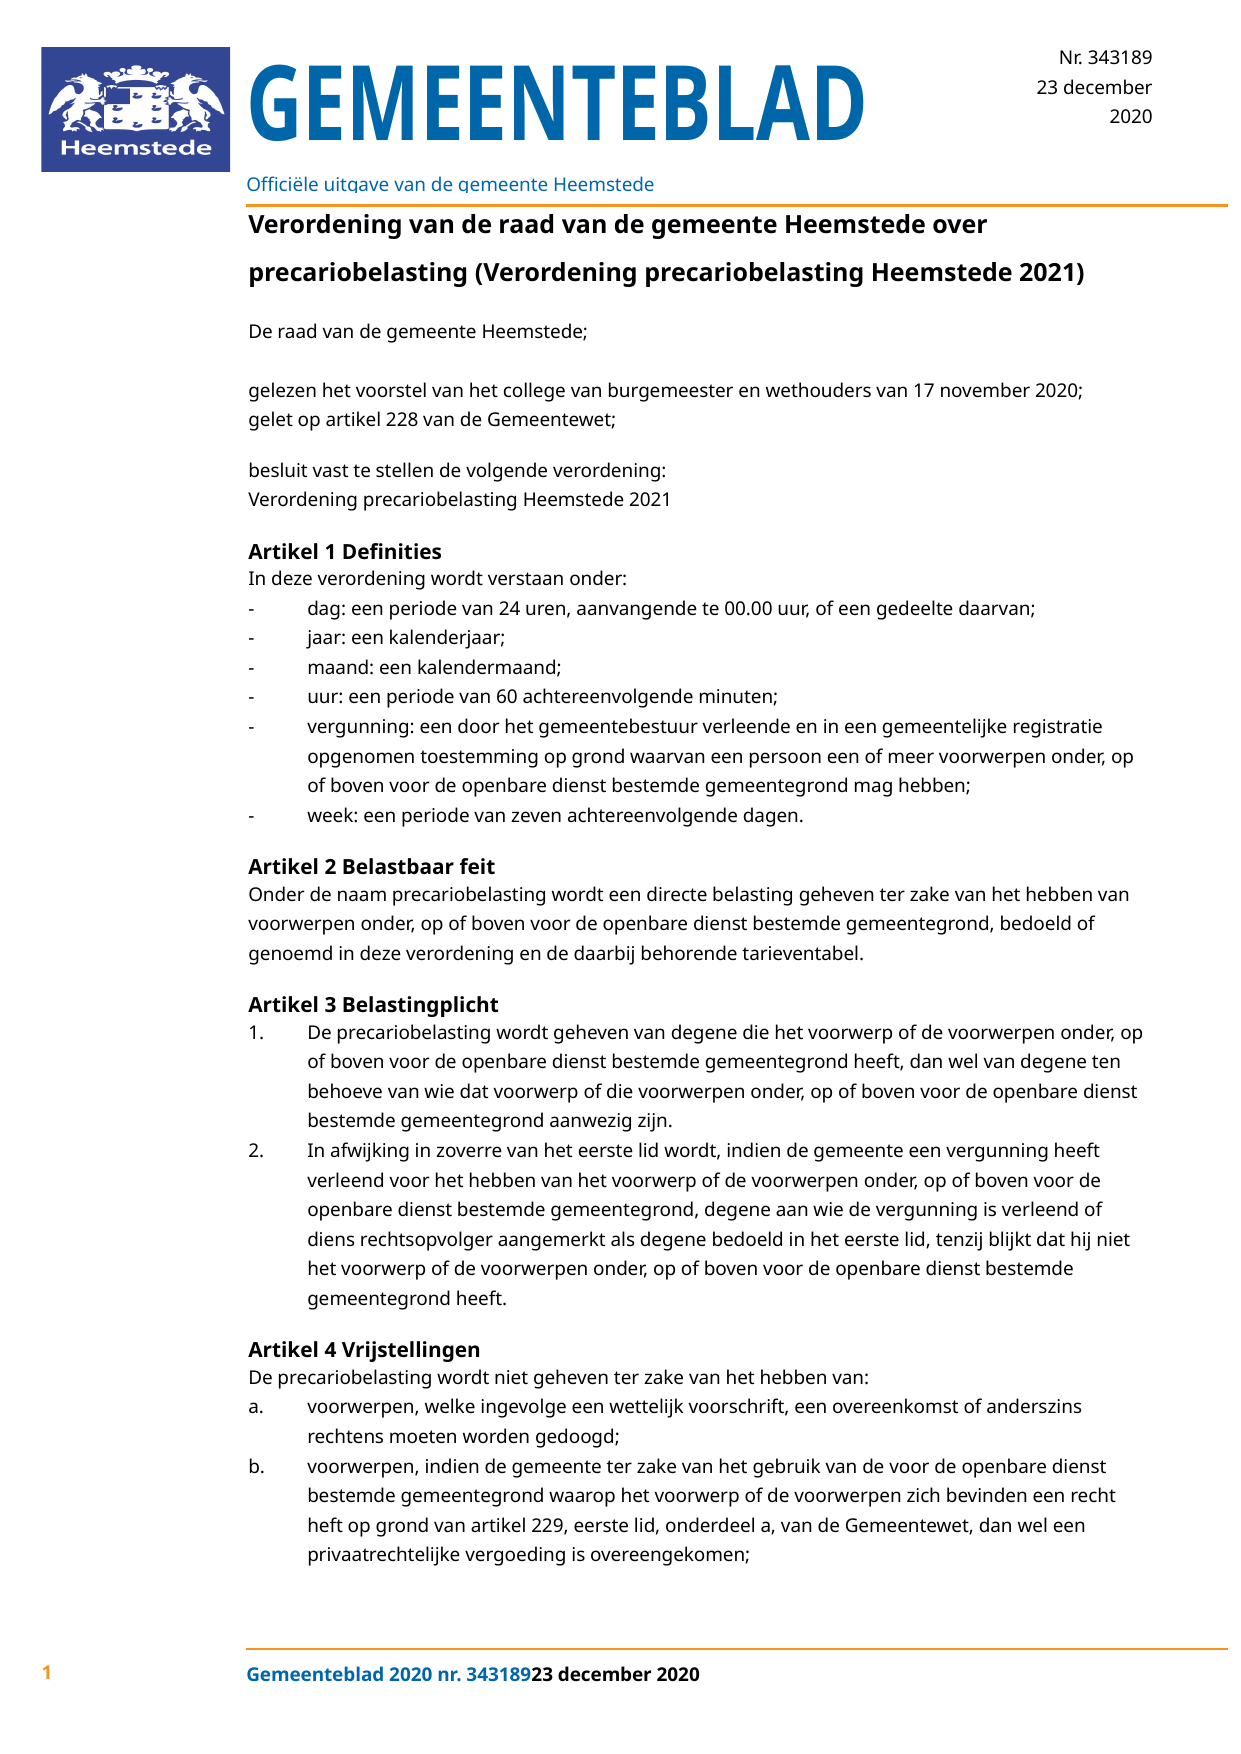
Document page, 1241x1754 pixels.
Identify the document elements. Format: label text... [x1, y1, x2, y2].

list uur: een periode van 60 achtereenvolgende minuten; [248, 684, 1152, 709]
list De precariobelasting wordt geheven van degene die het voorwerp of de voorwerpen onder, op of boven voor de openbare dienst bestemde gemeentegrond heeft, dan wel van degene ten behoeve van wie dat voorwerp of die voorwerpen onder, op of boven voor de openbare dienst bestemde gemeentegrond aanwezig zijn. [248, 1019, 1152, 1133]
text Artikel 3 Belastingplicht [248, 991, 1152, 1019]
text gelet op artikel 228 van de Gemeentewet; [248, 407, 1152, 432]
list dag: een periode van 24 uren, aanvangende te 00.00 uur, of een gedeelte daarvan; [248, 595, 1152, 621]
text Artikel 2 Belastbaar feit [248, 852, 1152, 881]
list In afwijking in zoverre van het eerste lid wordt, indien de gemeente een vergunning heeft verleend voor het hebben van het voorwerp of de voorwerpen onder, op of boven voor de openbare dienst bestemde gemeentegrond, degene aan wie de vergunning is verleend of diens rechtsopvolger aangemerkt als degene bedoeld in het eerste lid, tenzij blijkt dat hij niet het voorwerp of de voorwerpen onder, op of boven voor de openbare dienst bestemde gemeentegrond heeft. [248, 1137, 1152, 1311]
text Onder de naam precariobelasting wordt een directe belasting geheven ter zake van het hebben van voorwerpen onder, op of boven voor de openbare dienst bestemde gemeentegrond, bedoeld of genoemd in deze verordening en de daarbij behorende tarieventabel. [248, 881, 1152, 966]
list vergunning: een door het gemeentebestuur verleende en in een gemeentelijke registratie opgenomen toestemming op grond waarvan een persoon een of meer voorwerpen onder, op of boven voor de openbare dienst bestemde gemeentegrond mag hebben; [248, 713, 1152, 798]
text Artikel 1 Definities [248, 537, 1152, 565]
list maand: een kalendermaand; [248, 654, 1152, 680]
text besluit vast te stellen de volgende verordening: [248, 457, 1152, 483]
text gelezen het voorstel van het college van burgemeester en wethouders van 17 november 2020; [248, 377, 1152, 403]
text In deze verordening wordt verstaan onder: [248, 565, 1152, 591]
text De raad van de gemeente Heemstede; [248, 318, 1152, 344]
list jaar: een kalenderjaar; [248, 624, 1152, 650]
picture [41, 47, 231, 172]
text Verordening precariobelasting Heemstede 2021 [248, 487, 1152, 512]
list voorwerpen, indien de gemeente ter zake van het gebruik van de voor de openbare dienst bestemde gemeentegrond waarop het voorwerp of de voorwerpen zich bevinden een recht heft op grond van artikel 229, eerste lid, onderdeel a, van de Gemeentewet, dan wel een privaatrechtelijke vergoeding is overeengekomen; [248, 1453, 1152, 1567]
list voorwerpen, welke ingevolge een wettelijk voorschrift, een overeenkomst of anderszins rechtens moeten worden gedoogd; [248, 1394, 1152, 1449]
text Artikel 4 Vrijstellingen [248, 1336, 1152, 1364]
text De precariobelasting wordt niet geheven ter zake van het hebben van: [248, 1364, 1152, 1390]
list week: een periode van zeven achtereenvolgende dagen. [248, 802, 1152, 828]
text Verordening van de raad van de gemeente Heemstede over precariobelasting (Verordening precariobelasting Heemstede 2021) [248, 207, 1152, 288]
